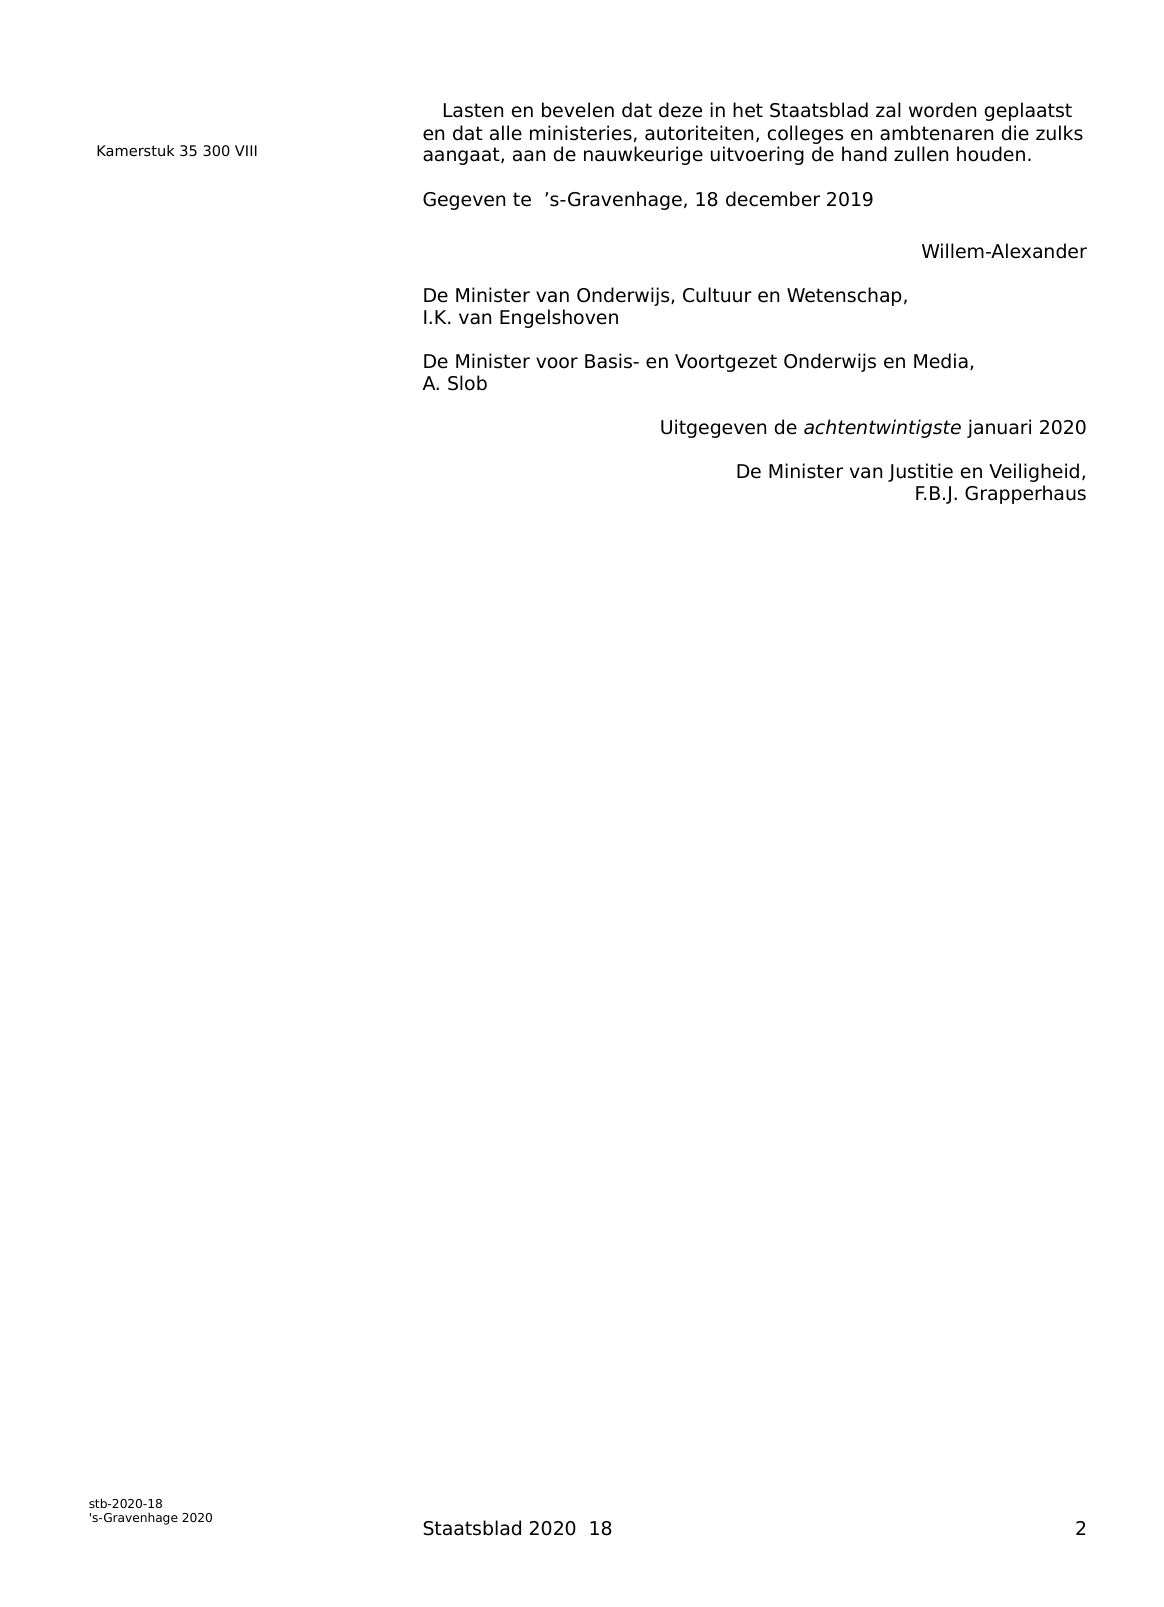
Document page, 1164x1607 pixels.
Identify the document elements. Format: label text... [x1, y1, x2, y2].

text De Minister van Onderwijs, Cultuur en Wetenschap, I.K. van Engelshoven [422, 285, 1087, 329]
text Willem-Alexander [422, 241, 1087, 262]
text 's-Gravenhage 2020 [88, 1511, 323, 1525]
text Gegeven te ’s-Gravenhage, 18 december 2019 [422, 188, 1087, 211]
text Uitgegeven de achtentwintigste januari 2020 [422, 417, 1087, 439]
text Lasten en bevelen dat deze in het Staatsblad zal worden geplaatst en dat alle ministeries, autoriteiten, colleges en ambtenaren die zulks aangaat, aan de nauwkeurige uitvoering de hand zullen houden. [422, 100, 1087, 166]
text Kamerstuk 35 300 VIII [77, 143, 396, 160]
text De Minister voor Basis- en Voortgezet Onderwijs en Media, A. Slob [422, 351, 1087, 395]
text stb-2020-18 [88, 1497, 323, 1511]
text De Minister van Justitie en Veiligheid, F.B.J. Grapperhaus [422, 461, 1087, 505]
